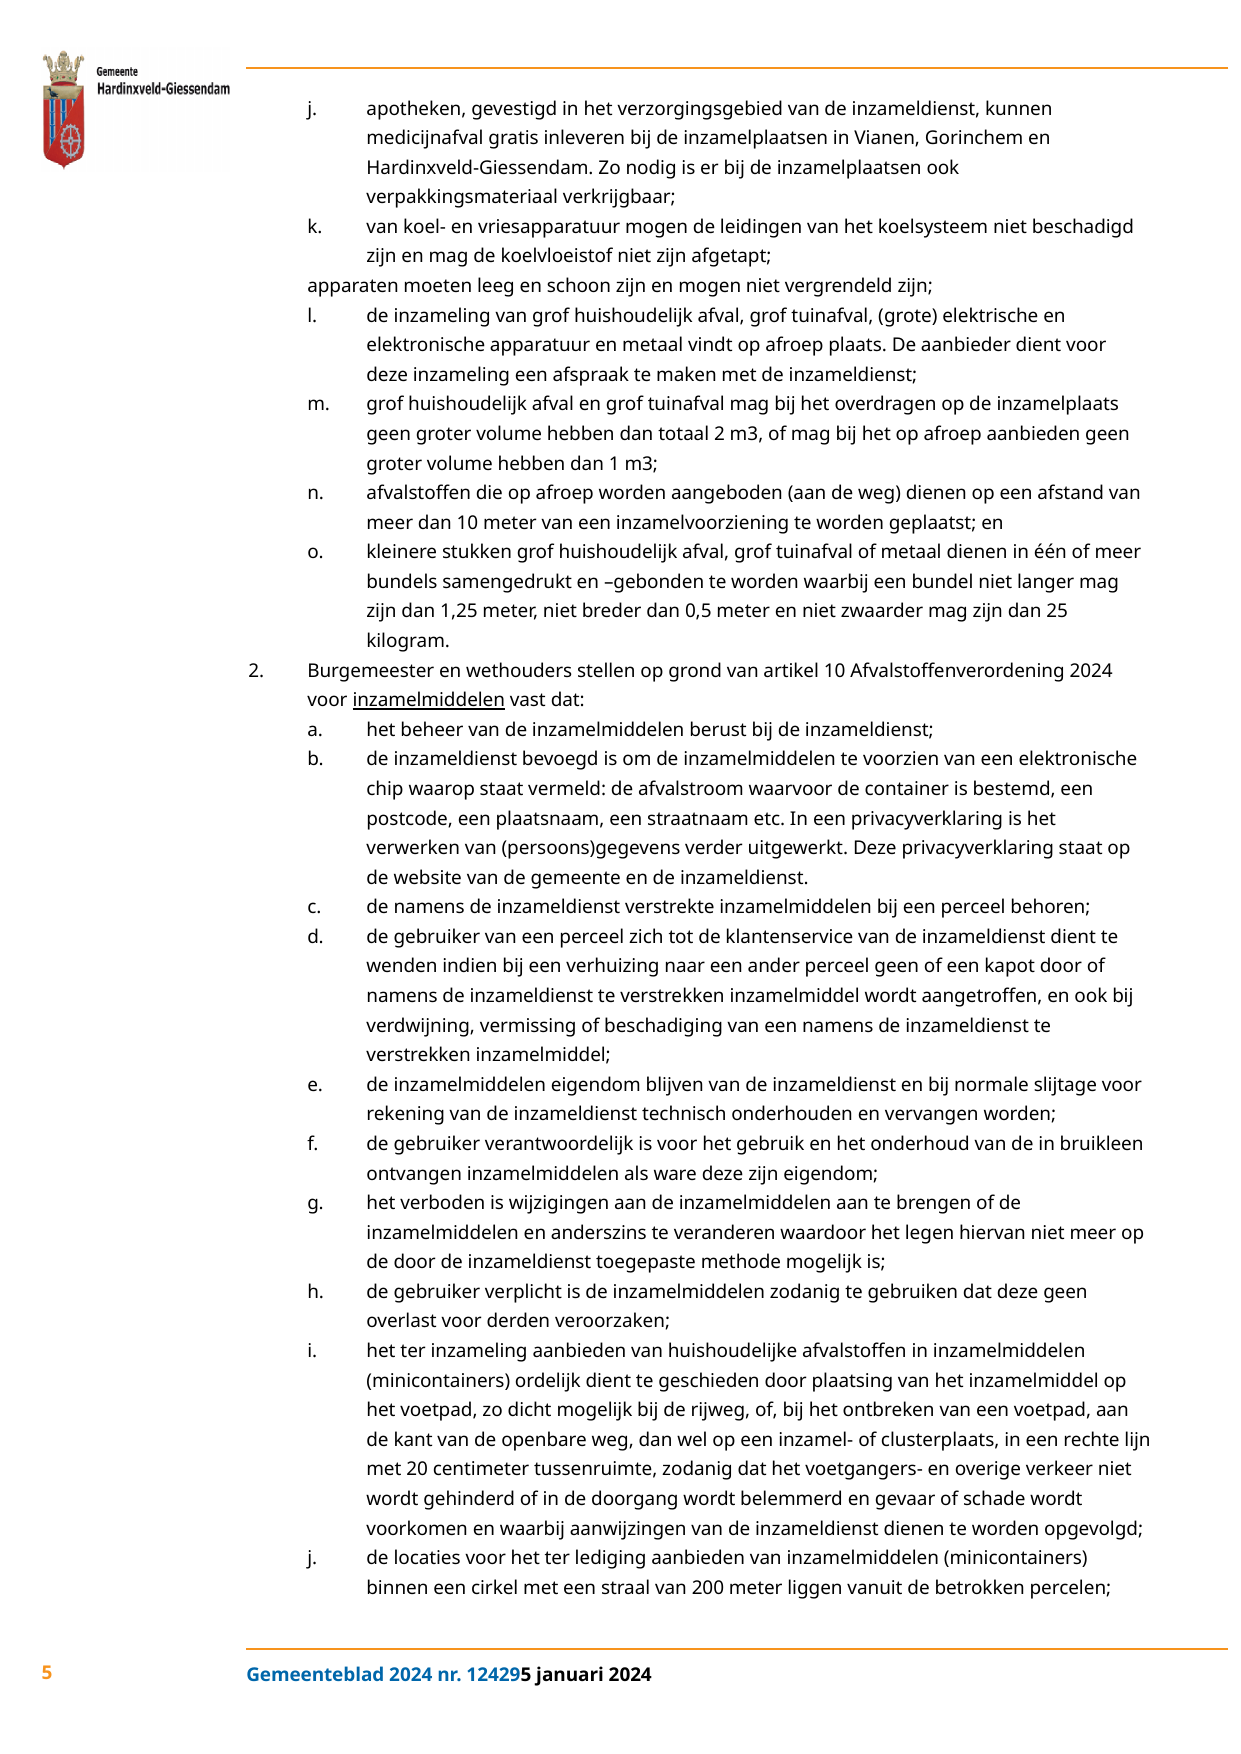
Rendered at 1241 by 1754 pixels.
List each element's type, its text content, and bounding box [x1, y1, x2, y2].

list apotheken, gevestigd in het verzorgingsgebied van de inzameldienst, kunnen medicijnafval gratis inleveren bij de inzamelplaatsen in Vianen, Gorinchem en Hardinxveld-Giessendam. Zo nodig is er bij de inzamelplaatsen ook verpakkingsmateriaal verkrijgbaar; [307, 95, 1152, 209]
list afvalstoffen die op afroep worden aangeboden (aan de weg) dienen op een afstand van meer dan 10 meter van een inzamelvoorziening te worden geplaatst; en [307, 479, 1152, 535]
list kleinere stukken grof huishoudelijk afval, grof tuinafval of metaal dienen in één of meer bundels samengedrukt en –gebonden te worden waarbij een bundel niet langer mag zijn dan 1,25 meter, niet breder dan 0,5 meter en niet zwaarder mag zijn dan 25 kilogram. [307, 538, 1152, 653]
list de namens de inzameldienst verstrekte inzamelmiddelen bij een perceel behoren; [307, 893, 1152, 919]
list de locaties voor het ter lediging aanbieden van inzamelmiddelen (minicontainers) binnen een cirkel met een straal van 200 meter liggen vanuit de betrokken percelen; [307, 1544, 1152, 1600]
list de inzameling van grof huishoudelijk afval, grof tuinafval, (grote) elektrische en elektronische apparatuur en metaal vindt op afroep plaats. De aanbieder dient voor deze inzameling een afspraak te maken met de inzameldienst; [307, 302, 1152, 387]
picture [41, 47, 231, 172]
list van koel- en vriesapparatuur mogen de leidingen van het koelsysteem niet beschadigd zijn en mag de koelvloeistof niet zijn afgetapt; [307, 213, 1152, 268]
list de inzameldienst bevoegd is om de inzamelmiddelen te voorzien van een elektronische chip waarop staat vermeld: de afvalstroom waarvoor de container is bestemd, een postcode, een plaatsnaam, een straatnaam etc. In een privacyverklaring is het verwerken van (persoons)gegevens verder uitgewerkt. Deze privacyverklaring staat op de website van de gemeente en de inzameldienst. [307, 746, 1152, 890]
list apparaten moeten leeg en schoon zijn en mogen niet vergrendeld zijn; [248, 272, 1152, 298]
list de gebruiker verantwoordelijk is voor het gebruik en het onderhoud van de in bruikleen ontvangen inzamelmiddelen als ware deze zijn eigendom; [307, 1130, 1152, 1186]
list Burgemeester en wethouders stellen op grond van artikel 10 Afvalstoffenverordening 2024 voor inzamelmiddelen vast dat: [248, 657, 1152, 712]
list de inzamelmiddelen eigendom blijven van de inzameldienst en bij normale slijtage voor rekening van de inzameldienst technisch onderhouden en vervangen worden; [307, 1071, 1152, 1126]
list de gebruiker verplicht is de inzamelmiddelen zodanig te gebruiken dat deze geen overlast voor derden veroorzaken; [307, 1278, 1152, 1333]
list het ter inzameling aanbieden van huishoudelijke afvalstoffen in inzamelmiddelen (minicontainers) ordelijk dient te geschieden door plaatsing van het inzamelmiddel op het voetpad, zo dicht mogelijk bij de rijweg, of, bij het ontbreken van een voetpad, aan de kant van de openbare weg, dan wel op een inzamel- of clusterplaats, in een rechte lijn met 20 centimeter tussenruimte, zodanig dat het voetgangers- en overige verkeer niet wordt gehinderd of in de doorgang wordt belemmerd en gevaar of schade wordt voorkomen en waarbij aanwijzingen van de inzameldienst dienen te worden opgevolgd; [307, 1337, 1152, 1541]
list het beheer van de inzamelmiddelen berust bij de inzameldienst; [307, 716, 1152, 742]
list het verboden is wijzigingen aan de inzamelmiddelen aan te brengen of de inzamelmiddelen en anderszins te veranderen waardoor het legen hiervan niet meer op de door de inzameldienst toegepaste methode mogelijk is; [307, 1189, 1152, 1274]
list grof huishoudelijk afval en grof tuinafval mag bij het overdragen op de inzamelplaats geen groter volume hebben dan totaal 2 m3, of mag bij het op afroep aanbieden geen groter volume hebben dan 1 m3; [307, 391, 1152, 476]
list de gebruiker van een perceel zich tot de klantenservice van de inzameldienst dient te wenden indien bij een verhuizing naar een ander perceel geen of een kapot door of namens de inzameldienst te verstrekken inzamelmiddel wordt aangetroffen, en ook bij verdwijning, vermissing of beschadiging van een namens de inzameldienst te verstrekken inzamelmiddel; [307, 923, 1152, 1067]
